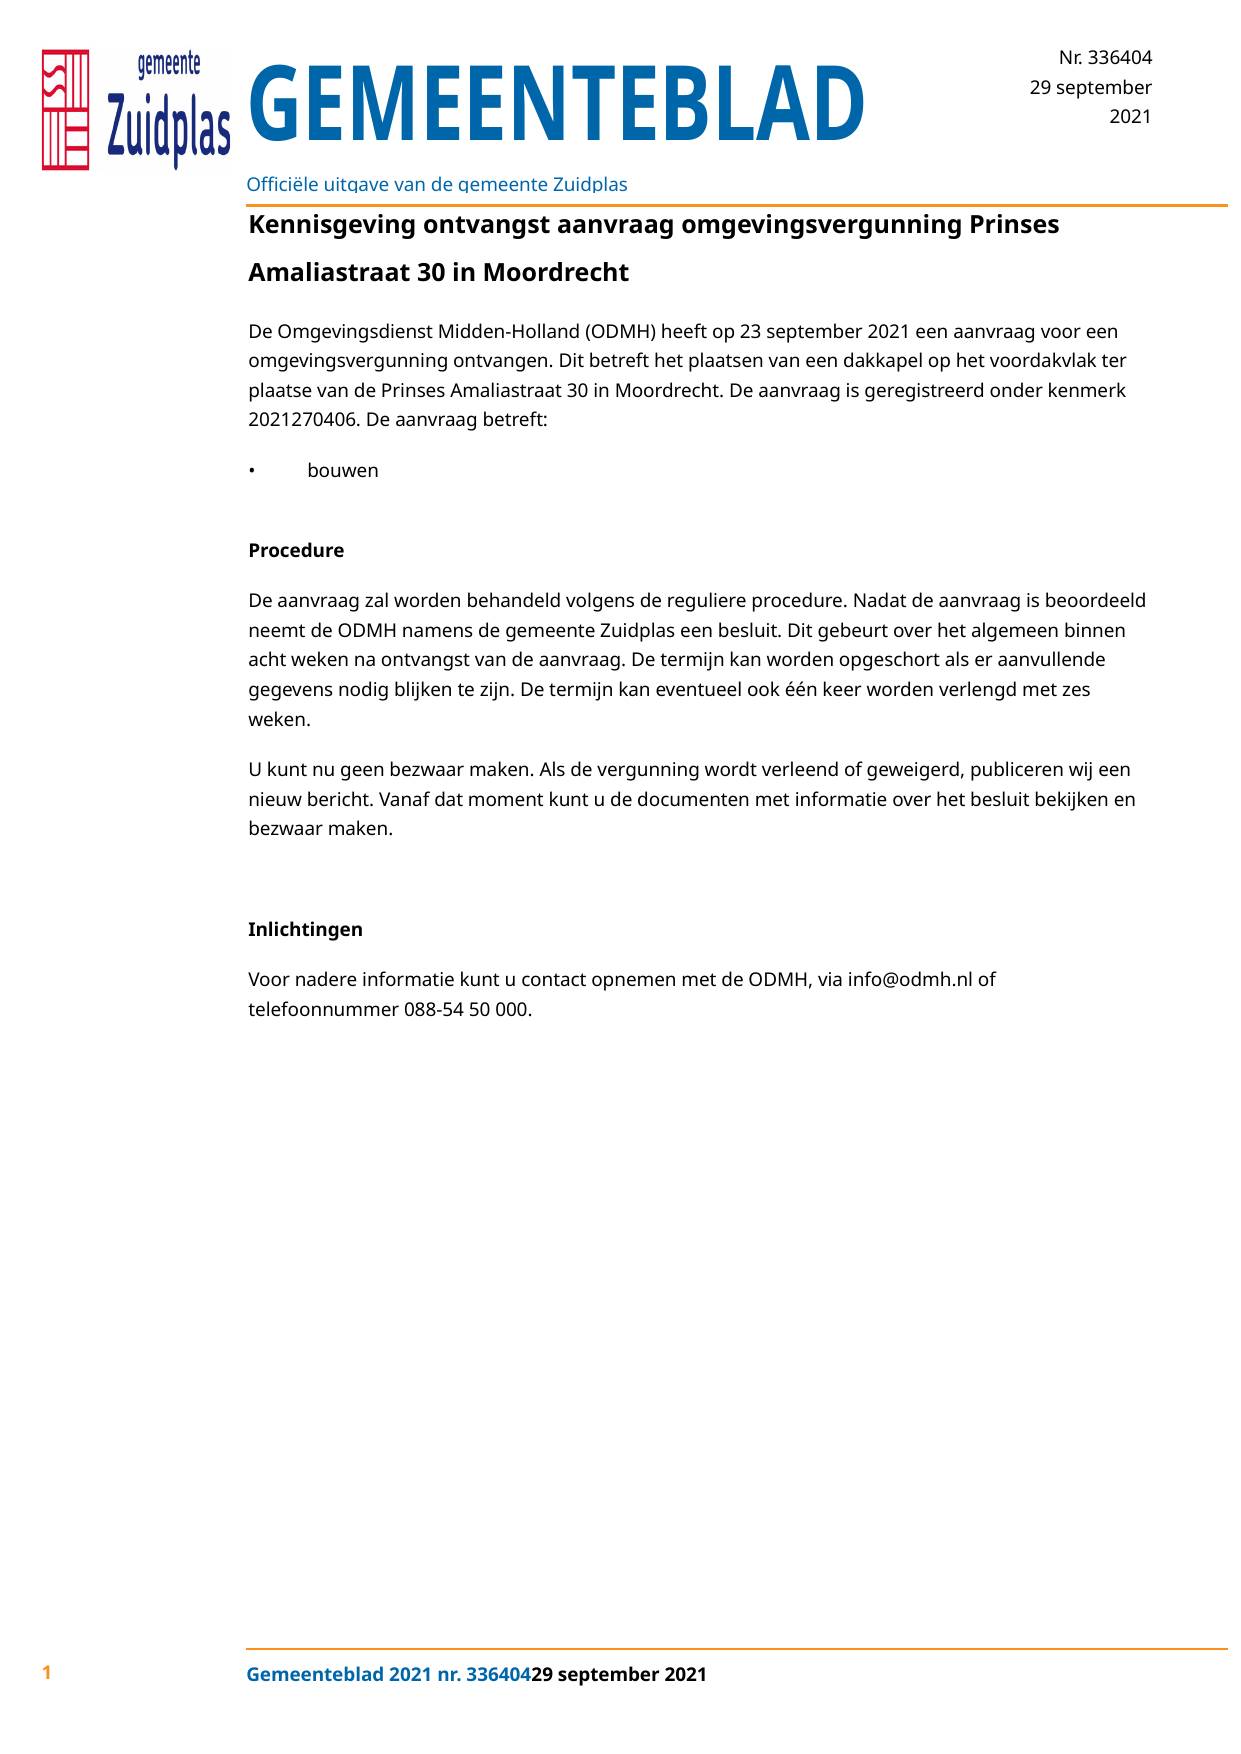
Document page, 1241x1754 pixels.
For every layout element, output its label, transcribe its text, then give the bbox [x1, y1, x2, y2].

text Procedure [248, 537, 1152, 563]
text U kunt nu geen bezwaar maken. Als de vergunning wordt verleend of geweigerd, publiceren wij een nieuw bericht. Vanaf dat moment kunt u de documenten met informatie over het besluit bekijken en bezwaar maken. [248, 756, 1152, 841]
list bouwen [248, 457, 1152, 483]
text Inlichtingen [248, 916, 1152, 942]
text De Omgevingsdienst Midden-Holland (ODMH) heeft op 23 september 2021 een aanvraag voor een omgevingsvergunning ontvangen. Dit betreft het plaatsen van een dakkapel op het voordakvlak ter plaatse van de Prinses Amaliastraat 30 in Moordrecht. De aanvraag is geregistreerd onder kenmerk 2021270406. De aanvraag betreft: [248, 318, 1152, 432]
text Kennisgeving ontvangst aanvraag omgevingsvergunning Prinses Amaliastraat 30 in Moordrecht [248, 207, 1152, 288]
picture [41, 47, 231, 172]
text De aanvraag zal worden behandeld volgens de reguliere procedure. Nadat de aanvraag is beoordeeld neemt de ODMH namens de gemeente Zuidplas een besluit. Dit gebeurt over het algemeen binnen acht weken na ontvangst van de aanvraag. De termijn kan worden opgeschort als er aanvullende gegevens nodig blijken te zijn. De termijn kan eventueel ook één keer worden verlengd met zes weken. [248, 587, 1152, 732]
text Voor nadere informatie kunt u contact opnemen met de ODMH, via info@odmh.nl of telefoonnummer 088-54 50 000. [248, 967, 1152, 1022]
